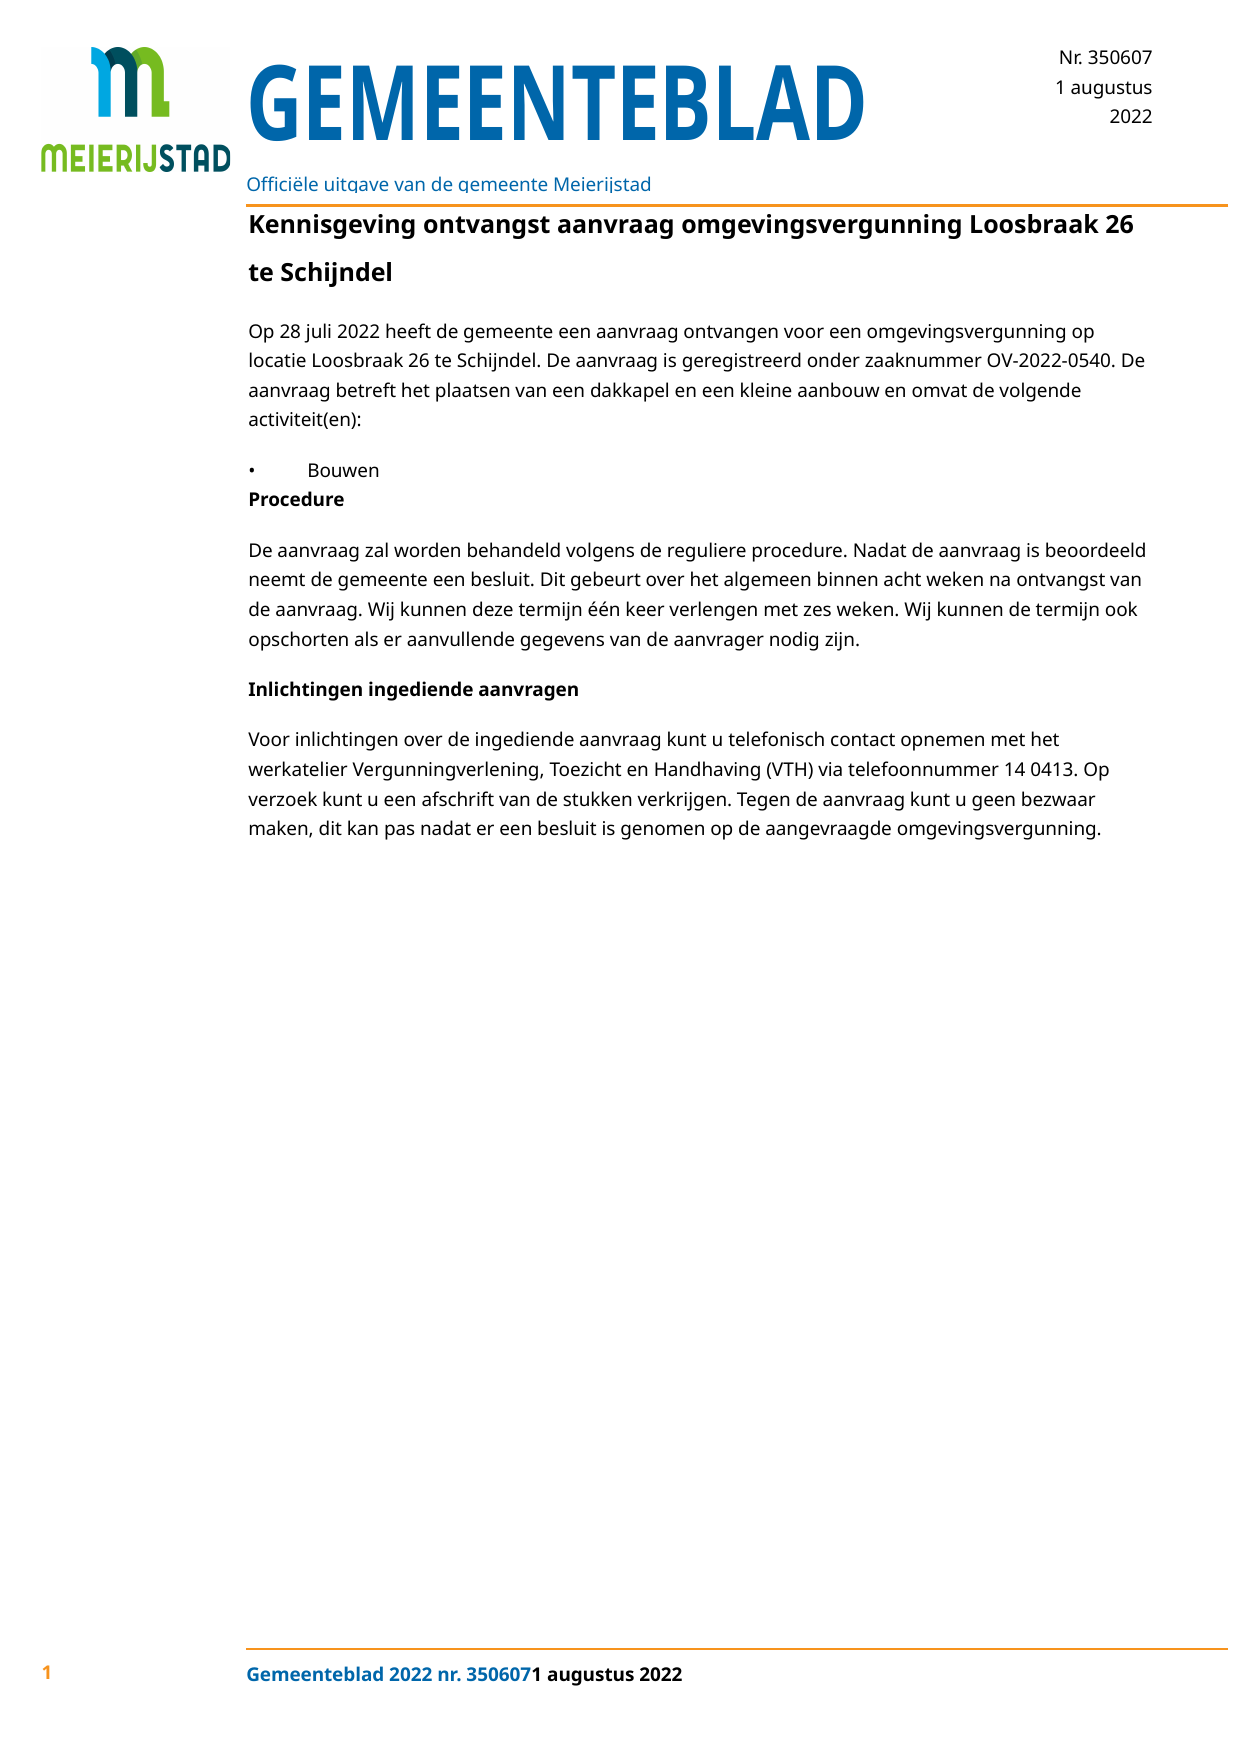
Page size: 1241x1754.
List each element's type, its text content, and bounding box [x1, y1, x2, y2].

list Bouwen [248, 457, 1152, 483]
text Kennisgeving ontvangst aanvraag omgevingsvergunning Loosbraak 26 te Schijndel [248, 207, 1152, 288]
text Inlichtingen ingediende aanvragen [248, 676, 1152, 702]
text Op 28 juli 2022 heeft de gemeente een aanvraag ontvangen voor een omgevingsvergunning op locatie Loosbraak 26 te Schijndel. De aanvraag is geregistreerd onder zaaknummer OV-2022-0540. De aanvraag betreft het plaatsen van een dakkapel en een kleine aanbouw en omvat de volgende activiteit(en): [248, 318, 1152, 432]
text De aanvraag zal worden behandeld volgens de reguliere procedure. Nadat de aanvraag is beoordeeld neemt de gemeente een besluit. Dit gebeurt over het algemeen binnen acht weken na ontvangst van de aanvraag. Wij kunnen deze termijn één keer verlengen met zes weken. Wij kunnen de termijn ook opschorten als er aanvullende gegevens van de aanvrager nodig zijn. [248, 537, 1152, 652]
picture [41, 47, 231, 172]
text Procedure [248, 487, 1152, 512]
text Voor inlichtingen over de ingediende aanvraag kunt u telefonisch contact opnemen met het werkatelier Vergunningverlening, Toezicht en Handhaving (VTH) via telefoonnummer 14 0413. Op verzoek kunt u een afschrift van de stukken verkrijgen. Tegen de aanvraag kunt u geen bezwaar maken, dit kan pas nadat er een besluit is genomen op de aangevraagde omgevingsvergunning. [248, 727, 1152, 841]
